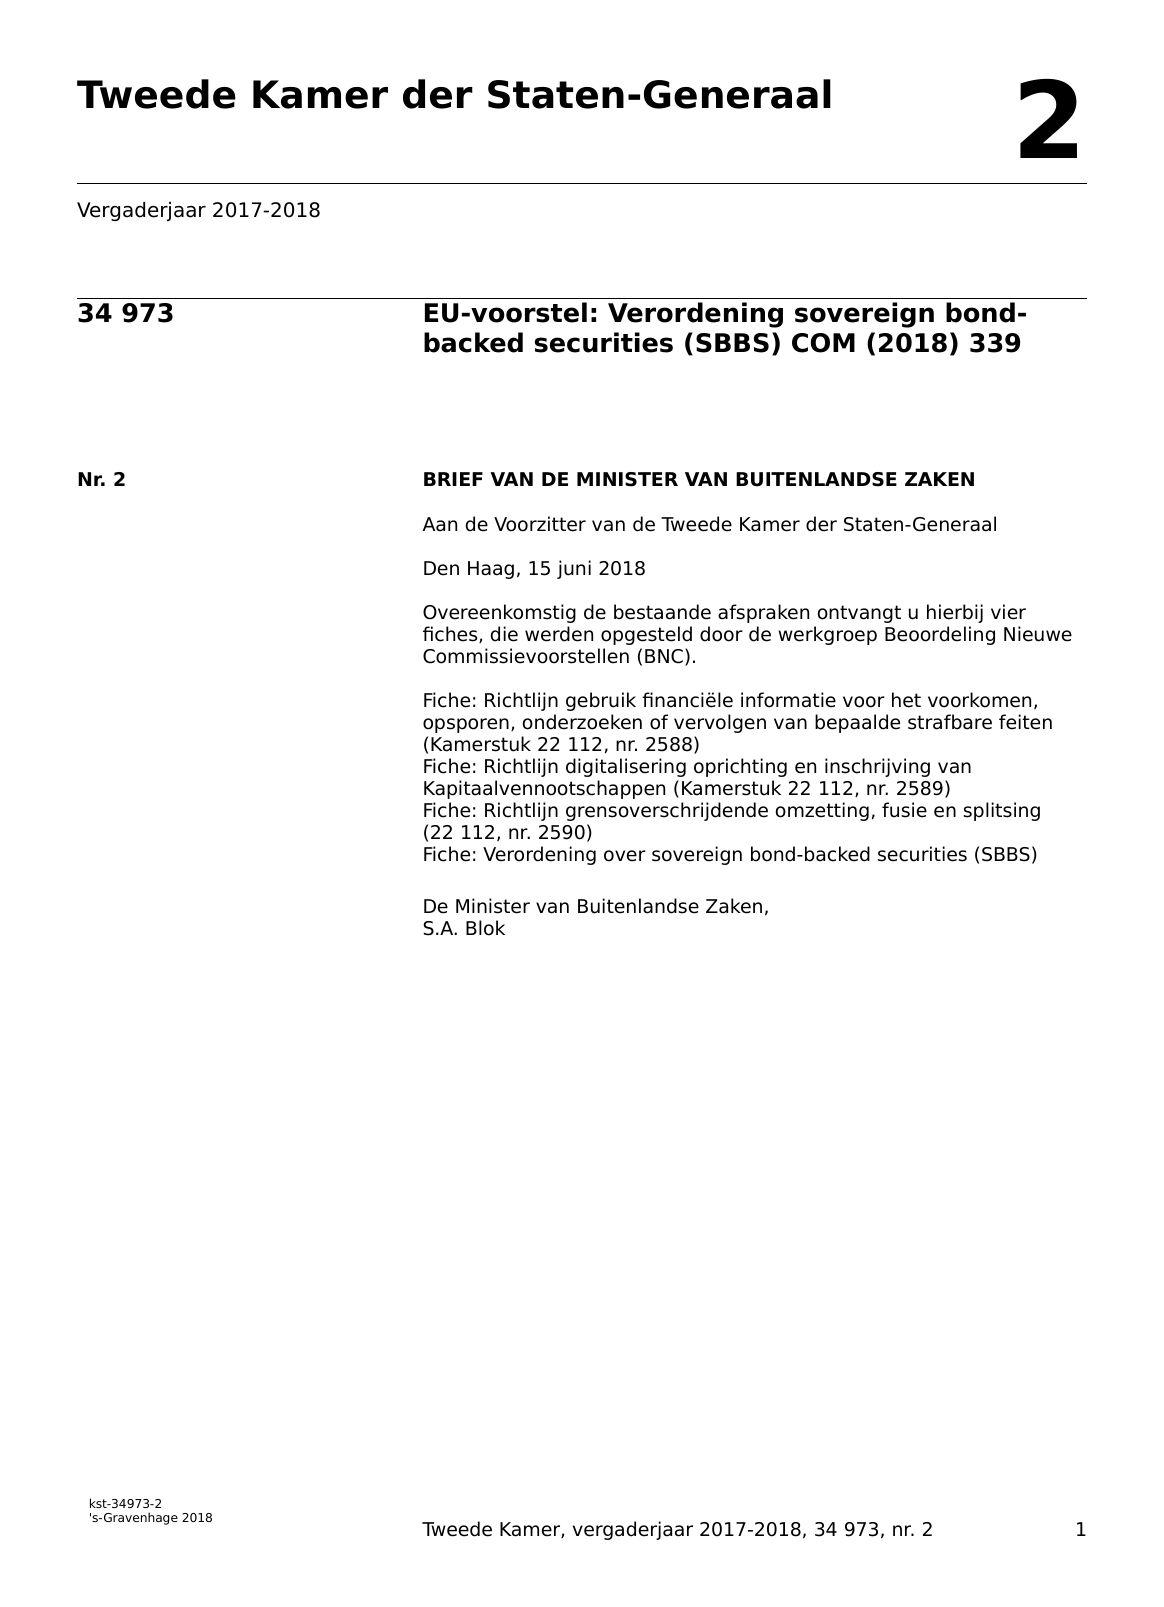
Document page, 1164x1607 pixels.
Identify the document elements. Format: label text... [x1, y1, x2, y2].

subtitle 34 973 EU-voorstel: Verordening sovereign bond-backed securities (SBBS) COM (2018) 339 [77, 299, 1087, 358]
text De Minister van Buitenlandse Zaken, S.A. Blok [422, 896, 1087, 940]
text 's-Gravenhage 2018 [88, 1511, 323, 1525]
text kst-34973-2 [88, 1497, 323, 1511]
text Fiche: Richtlijn digitalisering oprichting en inschrijving van Kapitaalvennootschappen (Kamerstuk 22 112, nr. 2589) [422, 756, 1087, 800]
text Fiche: Verordening over sovereign bond-backed securities (SBBS) [422, 844, 1087, 866]
text Fiche: Richtlijn grensoverschrijdende omzetting, fusie en splitsing (22 112, nr. 2590) [422, 800, 1087, 844]
text Den Haag, 15 juni 2018 [422, 558, 1087, 580]
text Aan de Voorzitter van de Tweede Kamer der Staten-Generaal [422, 513, 1087, 536]
text Overeenkomstig de bestaande afspraken ontvangt u hierbij vier fiches, die werden opgesteld door de werkgroep Beoordeling Nieuwe Commissievoorstellen (BNC). [422, 602, 1087, 668]
subtitle Nr. 2 BRIEF VAN DE MINISTER VAN BUITENLANDSE ZAKEN [77, 469, 1087, 491]
table_cell Vergaderjaar 2017-2018 [77, 184, 1087, 298]
table_header Tweede Kamer der Staten-Generaal [77, 59, 886, 183]
text Fiche: Richtlijn gebruik financiële informatie voor het voorkomen, opsporen, onderzoeken of vervolgen van bepaalde strafbare feiten (Kamerstuk 22 112, nr. 2588) [422, 690, 1087, 756]
table_header 2 [886, 59, 1087, 183]
